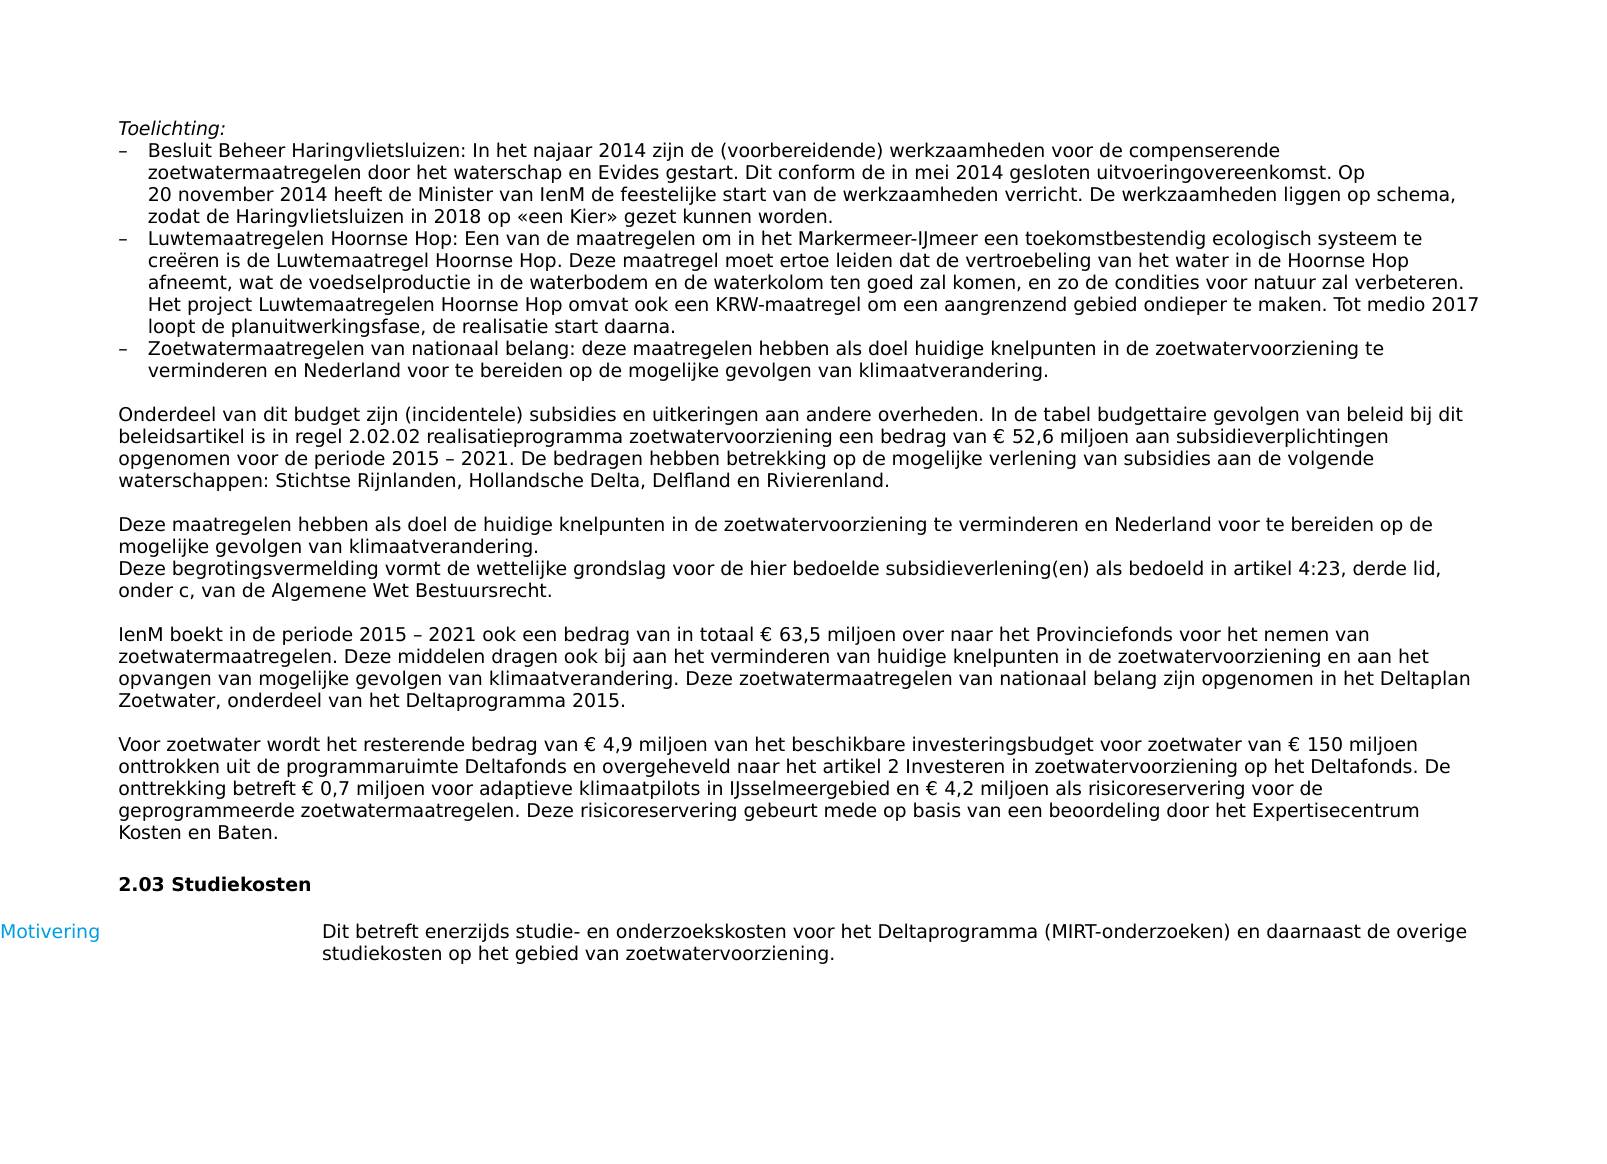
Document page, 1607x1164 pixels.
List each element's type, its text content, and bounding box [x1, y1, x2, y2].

text IenM boekt in de periode 2015 – 2021 ook een bedrag van in totaal € 63,5 miljoen over naar het Provinciefonds voor het nemen van zoetwatermaatregelen. Deze middelen dragen ook bij aan het verminderen van huidige knelpunten in de zoetwatervoorziening en aan het opvangen van mogelijke gevolgen van klimaatverandering. Deze zoetwatermaatregelen van nationaal belang zijn opgenomen in het Deltaplan Zoetwater, onderdeel van het Deltaprogramma 2015. [118, 624, 1488, 712]
subtitle 2.03 Studiekosten [118, 874, 1488, 896]
text Motivering [0, 921, 322, 943]
text – Luwtemaatregelen Hoornse Hop: Een van de maatregelen om in het Markermeer-IJmeer een toekomstbestendig ecologisch systeem te creëren is de Luwtemaatregel Hoornse Hop. Deze maatregel moet ertoe leiden dat de vertroebeling van het water in de Hoornse Hop afneemt, wat de voedselproductie in de waterbodem en de waterkolom ten goed zal komen, en zo de condities voor natuur zal verbeteren. Het project Luwtemaatregelen Hoornse Hop omvat ook een KRW-maatregel om een aangrenzend gebied ondieper te maken. Tot medio 2017 loopt de planuitwerkingsfase, de realisatie start daarna. [118, 228, 1488, 338]
text Dit betreft enerzijds studie- en onderzoekskosten voor het Deltaprogramma (MIRT-onderzoeken) en daarnaast de overige studiekosten op het gebied van zoetwatervoorziening. [0, 921, 1488, 965]
text Deze maatregelen hebben als doel de huidige knelpunten in de zoetwatervoorziening te verminderen en Nederland voor te bereiden op de mogelijke gevolgen van klimaatverandering. [118, 514, 1488, 558]
text – Zoetwatermaatregelen van nationaal belang: deze maatregelen hebben als doel huidige knelpunten in de zoetwatervoorziening te verminderen en Nederland voor te bereiden op de mogelijke gevolgen van klimaatverandering. [118, 338, 1488, 382]
subtitle Toelichting: [118, 118, 1488, 140]
text Voor zoetwater wordt het resterende bedrag van € 4,9 miljoen van het beschikbare investeringsbudget voor zoetwater van € 150 miljoen onttrokken uit de programmaruimte Deltafonds en overgeheveld naar het artikel 2 Investeren in zoetwatervoorziening op het Deltafonds. De onttrekking betreft € 0,7 miljoen voor adaptieve klimaatpilots in IJsselmeergebied en € 4,2 miljoen als risicoreservering voor de geprogrammeerde zoetwatermaatregelen. Deze risicoreservering gebeurt mede op basis van een beoordeling door het Expertisecentrum Kosten en Baten. [118, 734, 1488, 844]
text Onderdeel van dit budget zijn (incidentele) subsidies en uitkeringen aan andere overheden. In de tabel budgettaire gevolgen van beleid bij dit beleidsartikel is in regel 2.02.02 realisatieprogramma zoetwatervoorziening een bedrag van € 52,6 miljoen aan subsidieverplichtingen opgenomen voor de periode 2015 – 2021. De bedragen hebben betrekking op de mogelijke verlening van subsidies aan de volgende waterschappen: Stichtse Rijnlanden, Hollandsche Delta, Delfland en Rivierenland. [118, 404, 1488, 492]
text Deze begrotingsvermelding vormt de wettelijke grondslag voor de hier bedoelde subsidieverlening(en) als bedoeld in artikel 4:23, derde lid, onder c, van de Algemene Wet Bestuursrecht. [118, 558, 1488, 602]
text – Besluit Beheer Haringvlietsluizen: In het najaar 2014 zijn de (voorbereidende) werkzaamheden voor de compenserende zoetwatermaatregelen door het waterschap en Evides gestart. Dit conform de in mei 2014 gesloten uitvoeringovereenkomst. Op 20 november 2014 heeft de Minister van IenM de feestelijke start van de werkzaamheden verricht. De werkzaamheden liggen op schema, zodat de Haringvlietsluizen in 2018 op «een Kier» gezet kunnen worden. [118, 140, 1488, 228]
